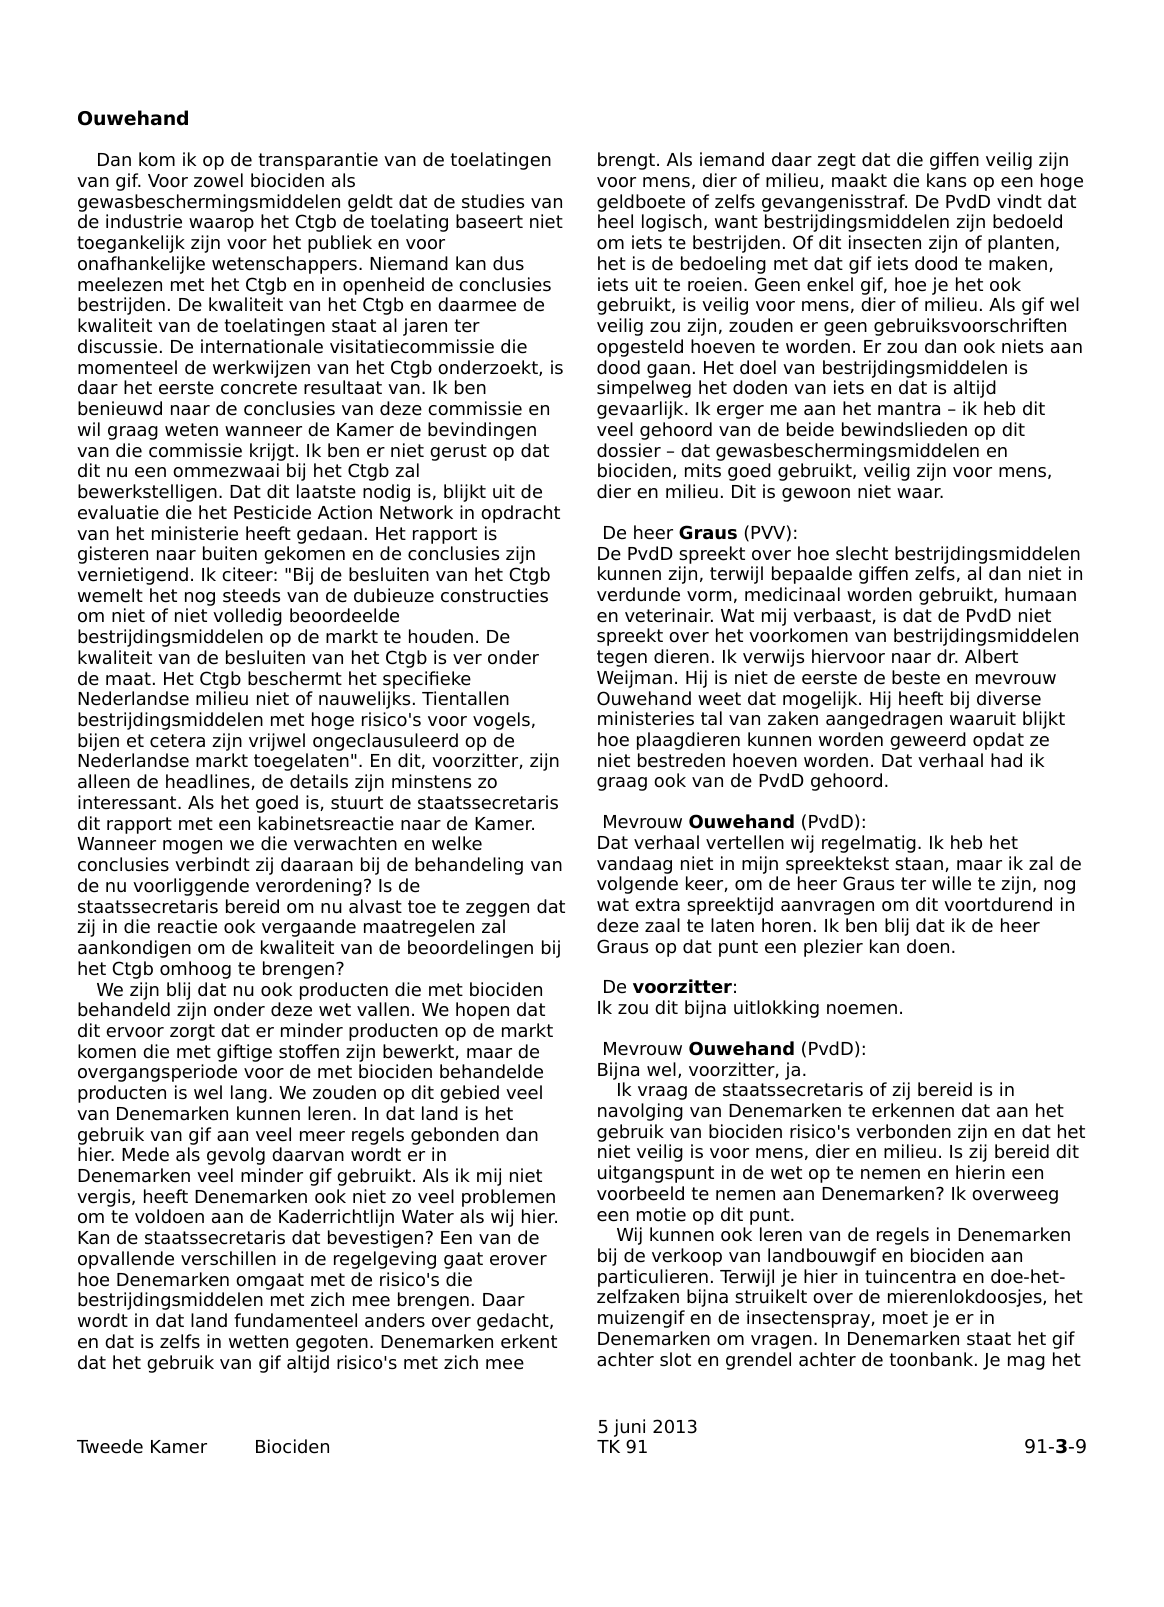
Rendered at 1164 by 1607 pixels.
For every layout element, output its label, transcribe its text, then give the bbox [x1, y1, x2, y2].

text Ik vraag de staatssecretaris of zij bereid is in navolging van Denemarken te erkennen dat aan het gebruik van biociden risico's verbonden zijn en dat het niet veilig is voor mens, dier en milieu. Is zij bereid dit uitgangspunt in de wet op te nemen en hierin een voorbeeld te nemen aan Denemarken? Ik overweeg een motie op dit punt. [596, 1080, 1087, 1225]
text Dat verhaal vertellen wij regelmatig. Ik heb het vandaag niet in mijn spreektekst staan, maar ik zal de volgende keer, om de heer Graus ter wille te zijn, nog wat extra spreektijd aanvragen om dit voortdurend in deze zaal te laten horen. Ik ben blij dat ik de heer Graus op dat punt een plezier kan doen. [596, 833, 1087, 957]
text Ik zou dit bijna uitlokking noemen. [596, 998, 1087, 1019]
text De heer Graus (PVV): [596, 523, 1087, 543]
text Wij kunnen ook leren van de regels in Denemarken bij de verkoop van landbouwgif en biociden aan particulieren. Terwijl je hier in tuincentra en doe-het-zelfzaken bijna struikelt over de mierenlokdoosjes, het muizengif en de insectenspray, moet je er in Denemarken om vragen. In Denemarken staat het gif achter slot en grendel achter de toonbank. Je mag het [596, 1225, 1087, 1370]
text De PvdD spreekt over hoe slecht bestrijdingsmiddelen kunnen zijn, terwijl bepaalde giffen zelfs, al dan niet in verdunde vorm, medicinaal worden gebruikt, humaan en veterinair. Wat mij verbaast, is dat de PvdD niet spreekt over het voorkomen van bestrijdingsmiddelen tegen dieren. Ik verwijs hiervoor naar dr. Albert Weijman. Hij is niet de eerste de beste en mevrouw Ouwehand weet dat mogelijk. Hij heeft bij diverse ministeries tal van zaken aangedragen waaruit blijkt hoe plaagdieren kunnen worden geweerd opdat ze niet bestreden hoeven worden. Dat verhaal had ik graag ook van de PvdD gehoord. [596, 543, 1087, 792]
text Dan kom ik op de transparantie van de toelatingen van gif. Voor zowel biociden als gewasbeschermingsmiddelen geldt dat de studies van de industrie waarop het Ctgb de toelating baseert niet toegankelijk zijn voor het publiek en voor onafhankelijke wetenschappers. Niemand kan dus meelezen met het Ctgb en in openheid de conclusies bestrijden. De kwaliteit van het Ctgb en daarmee de kwaliteit van de toelatingen staat al jaren ter discussie. De internationale visitatiecommissie die momenteel de werkwijzen van het Ctgb onderzoekt, is daar het eerste concrete resultaat van. Ik ben benieuwd naar de conclusies van deze commissie en wil graag weten wanneer de Kamer de bevindingen van die commissie krijgt. Ik ben er niet gerust op dat dit nu een ommezwaai bij het Ctgb zal bewerkstelligen. Dat dit laatste nodig is, blijkt uit de evaluatie die het Pesticide Action Network in opdracht van het ministerie heeft gedaan. Het rapport is gisteren naar buiten gekomen en de conclusies zijn vernietigend. Ik citeer: "Bij de besluiten van het Ctgb wemelt het nog steeds van de dubieuze constructies om niet of niet volledig beoordeelde bestrijdingsmiddelen op de markt te houden. De kwaliteit van de besluiten van het Ctgb is ver onder de maat. Het Ctgb beschermt het specifieke Nederlandse milieu niet of nauwelijks. Tientallen bestrijdingsmiddelen met hoge risico's voor vogels, bijen et cetera zijn vrijwel ongeclausuleerd op de Nederlandse markt toegelaten". En dit, voorzitter, zijn alleen de headlines, de details zijn minstens zo interessant. Als het goed is, stuurt de staatssecretaris dit rapport met een kabinetsreactie naar de Kamer. Wanneer mogen we die verwachten en welke conclusies verbindt zij daaraan bij de behandeling van de nu voorliggende verordening? Is de staatssecretaris bereid om nu alvast toe te zeggen dat zij in die reactie ook vergaande maatregelen zal aankondigen om de kwaliteit van de beoordelingen bij het Ctgb omhoog te brengen? [77, 150, 567, 979]
text Mevrouw Ouwehand (PvdD): [596, 1039, 1087, 1059]
text brengt. Als iemand daar zegt dat die giffen veilig zijn voor mens, dier of milieu, maakt die kans op een hoge geldboete of zelfs gevangenisstraf. De PvdD vindt dat heel logisch, want bestrijdingsmiddelen zijn bedoeld om iets te bestrijden. Of dit insecten zijn of planten, het is de bedoeling met dat gif iets dood te maken, iets uit te roeien. Geen enkel gif, hoe je het ook gebruikt, is veilig voor mens, dier of milieu. Als gif wel veilig zou zijn, zouden er geen gebruiksvoorschriften opgesteld hoeven te worden. Er zou dan ook niets aan dood gaan. Het doel van bestrijdingsmiddelen is simpelweg het doden van iets en dat is altijd gevaarlijk. Ik erger me aan het mantra – ik heb dit veel gehoord van de beide bewindslieden op dit dossier – dat gewasbeschermingsmiddelen en biociden, mits goed gebruikt, veilig zijn voor mens, dier en milieu. Dit is gewoon niet waar. [596, 150, 1087, 503]
text De voorzitter: [596, 977, 1087, 998]
text Bijna wel, voorzitter, ja. [596, 1059, 1087, 1080]
text We zijn blij dat nu ook producten die met biociden behandeld zijn onder deze wet vallen. We hopen dat dit ervoor zorgt dat er minder producten op de markt komen die met giftige stoffen zijn bewerkt, maar de overgangsperiode voor de met biociden behandelde producten is wel lang. We zouden op dit gebied veel van Denemarken kunnen leren. In dat land is het gebruik van gif aan veel meer regels gebonden dan hier. Mede als gevolg daarvan wordt er in Denemarken veel minder gif gebruikt. Als ik mij niet vergis, heeft Denemarken ook niet zo veel problemen om te voldoen aan de Kaderrichtlijn Water als wij hier. Kan de staatssecretaris dat bevestigen? Een van de opvallende verschillen in de regelgeving gaat erover hoe Denemarken omgaat met de risico's die bestrijdingsmiddelen met zich mee brengen. Daar wordt in dat land fundamenteel anders over gedacht, en dat is zelfs in wetten gegoten. Denemarken erkent dat het gebruik van gif altijd risico's met zich mee [77, 979, 567, 1373]
text Mevrouw Ouwehand (PvdD): [596, 812, 1087, 833]
